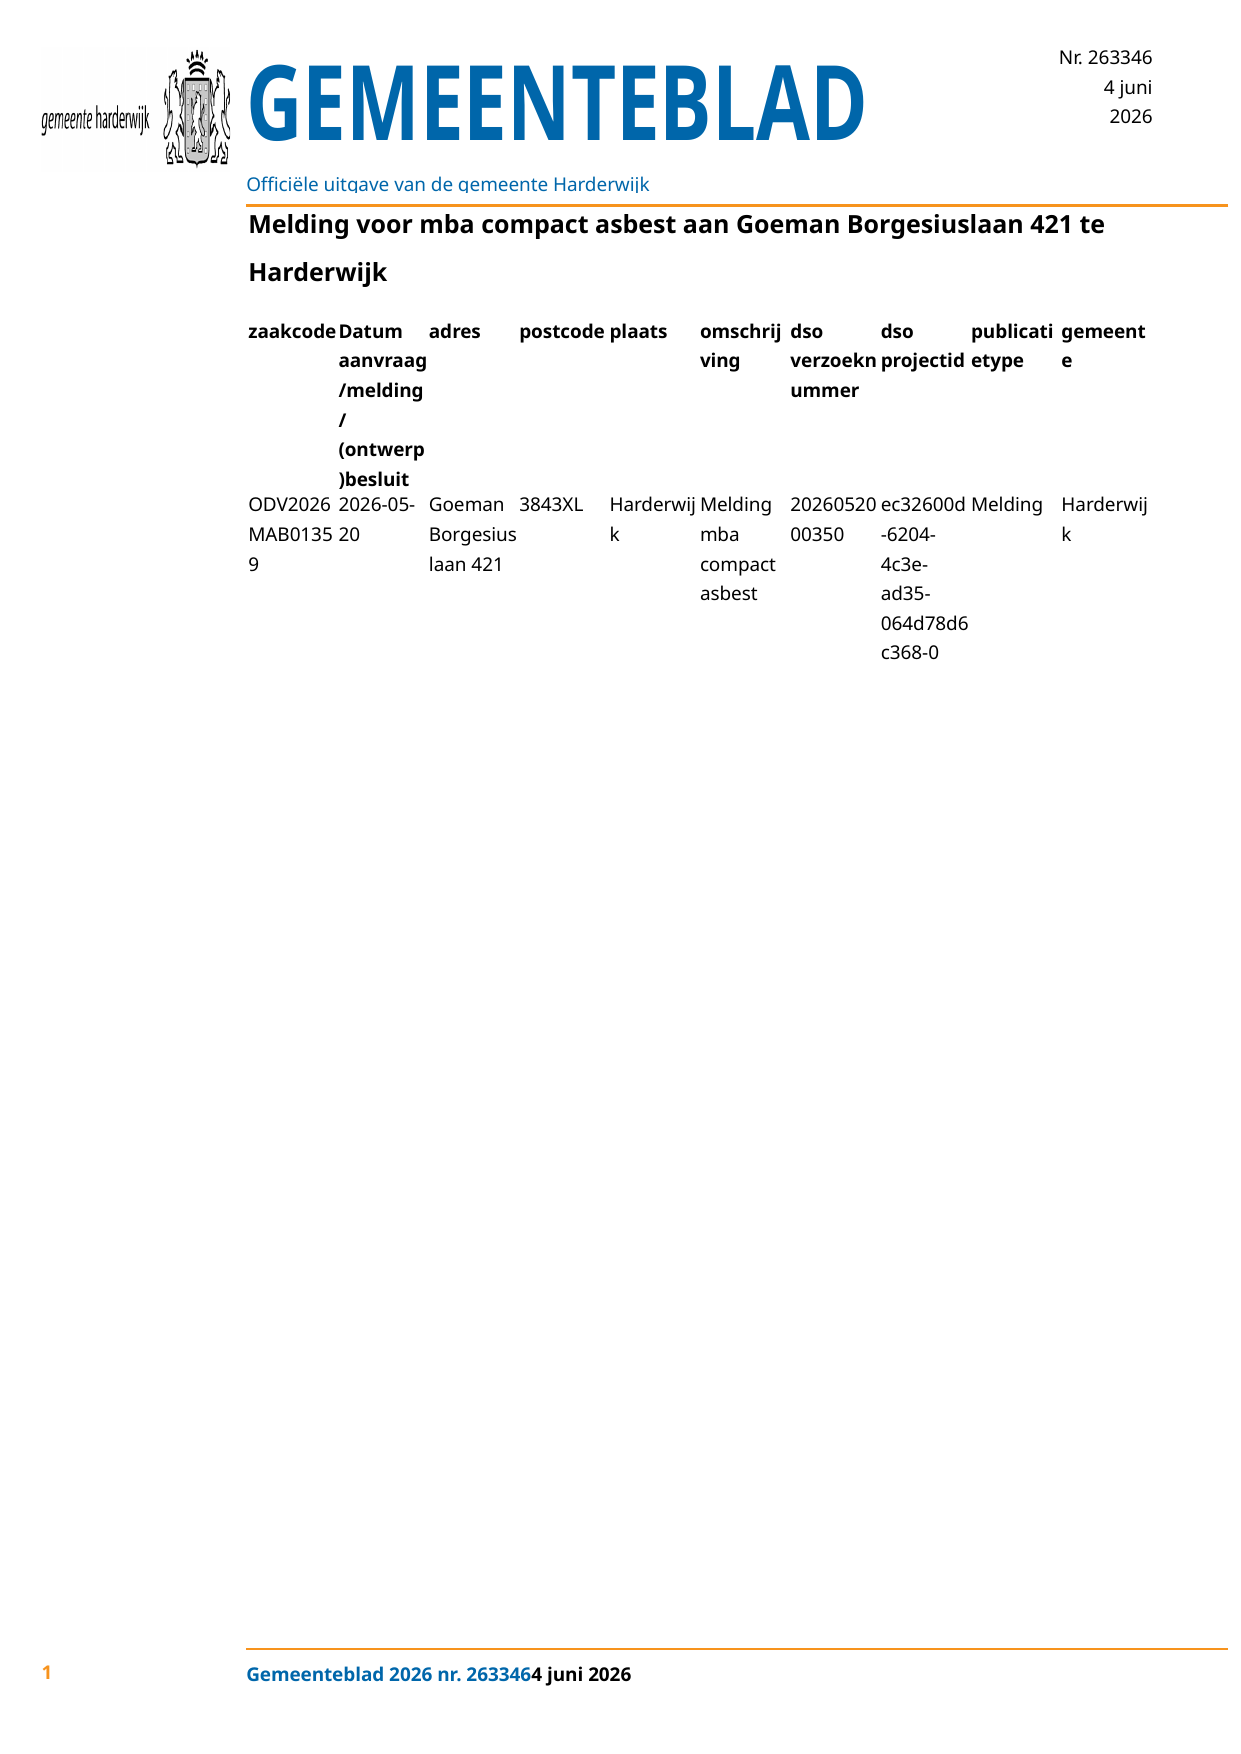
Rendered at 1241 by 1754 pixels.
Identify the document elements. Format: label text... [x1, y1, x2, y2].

table_header plaats [609, 318, 700, 492]
table_cell ec32600d-6204-4c3e-ad35-064d78d6c368-0 [881, 492, 971, 665]
table_cell ODV2026MAB01359 [248, 492, 338, 665]
picture [41, 47, 231, 172]
table_header Datum aanvraag /melding/ (ontwerp)besluit [338, 318, 429, 492]
table_cell Melding mba compact asbest [700, 492, 790, 665]
table_header dso verzoeknummer [790, 318, 881, 492]
table_header dso projectid [881, 318, 971, 492]
table_header publicatietype [971, 318, 1061, 492]
table_header postcode [519, 318, 609, 492]
table_cell 2026052000350 [790, 492, 881, 665]
table_cell Harderwijk [1061, 492, 1152, 665]
table_cell 3843XL [519, 492, 609, 665]
table_cell Harderwijk [609, 492, 700, 665]
table_header omschrijving [700, 318, 790, 492]
table_cell Melding [971, 492, 1061, 665]
table_cell Goeman Borgesiuslaan 421 [429, 492, 519, 665]
table_header adres [429, 318, 519, 492]
text Melding voor mba compact asbest aan Goeman Borgesiuslaan 421 te Harderwijk [248, 207, 1152, 288]
table_header zaakcode [248, 318, 338, 492]
table_header gemeente [1061, 318, 1152, 492]
table_cell 2026-05-20 [338, 492, 429, 665]
